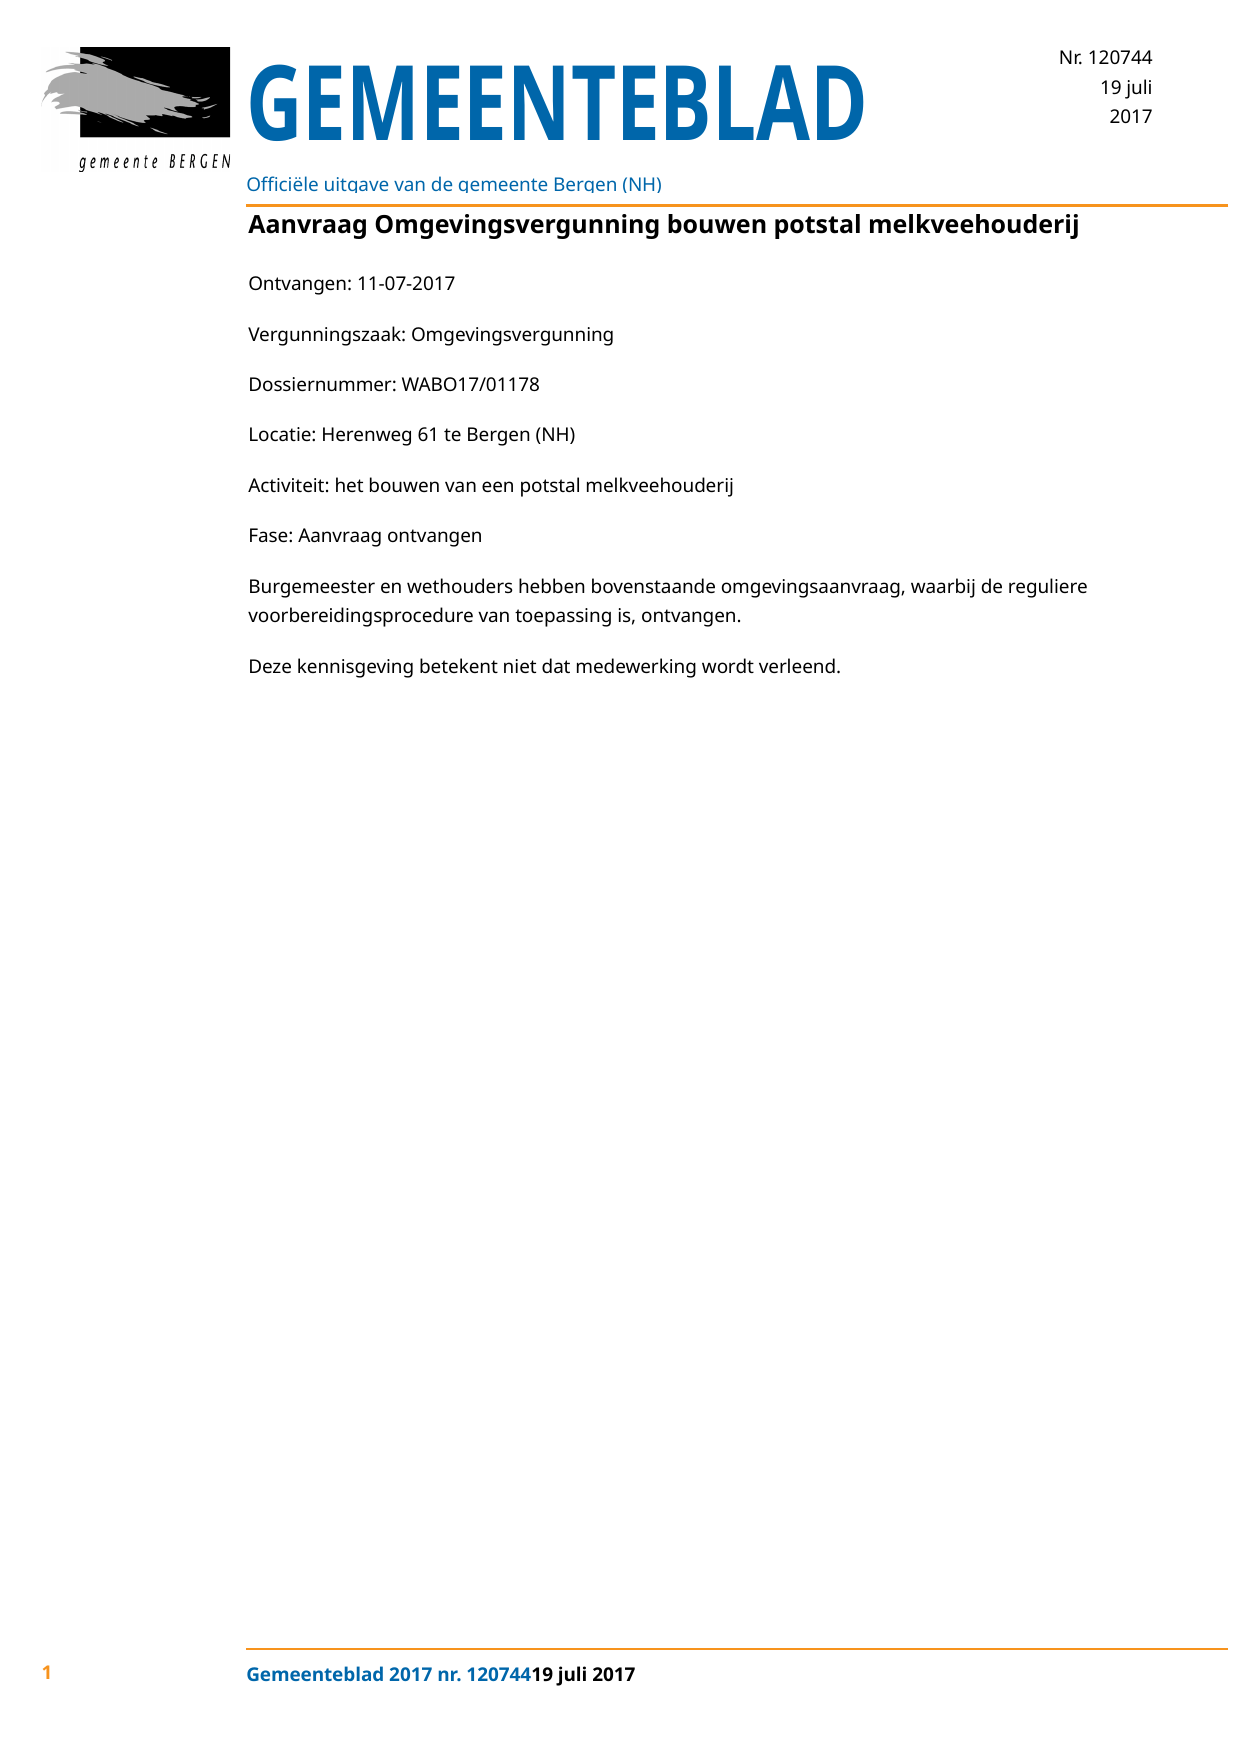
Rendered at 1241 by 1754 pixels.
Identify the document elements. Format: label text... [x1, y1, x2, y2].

text Aanvraag Omgevingsvergunning bouwen potstal melkveehouderij [248, 207, 1152, 241]
text Fase: Aanvraag ontvangen [248, 522, 1152, 548]
picture [41, 47, 231, 172]
text Dossiernummer: WABO17/01178 [248, 371, 1152, 397]
text Locatie: Herenweg 61 te Bergen (NH) [248, 422, 1152, 447]
text Burgemeester en wethouders hebben bovenstaande omgevingsaanvraag, waarbij de reguliere voorbereidingsprocedure van toepassing is, ontvangen. [248, 573, 1152, 628]
text Deze kennisgeving betekent niet dat medewerking wordt verleend. [248, 653, 1152, 678]
text Vergunningszaak: Omgevingsvergunning [248, 321, 1152, 346]
text Activiteit: het bouwen van een potstal melkveehouderij [248, 472, 1152, 498]
text Ontvangen: 11-07-2017 [248, 270, 1152, 296]
